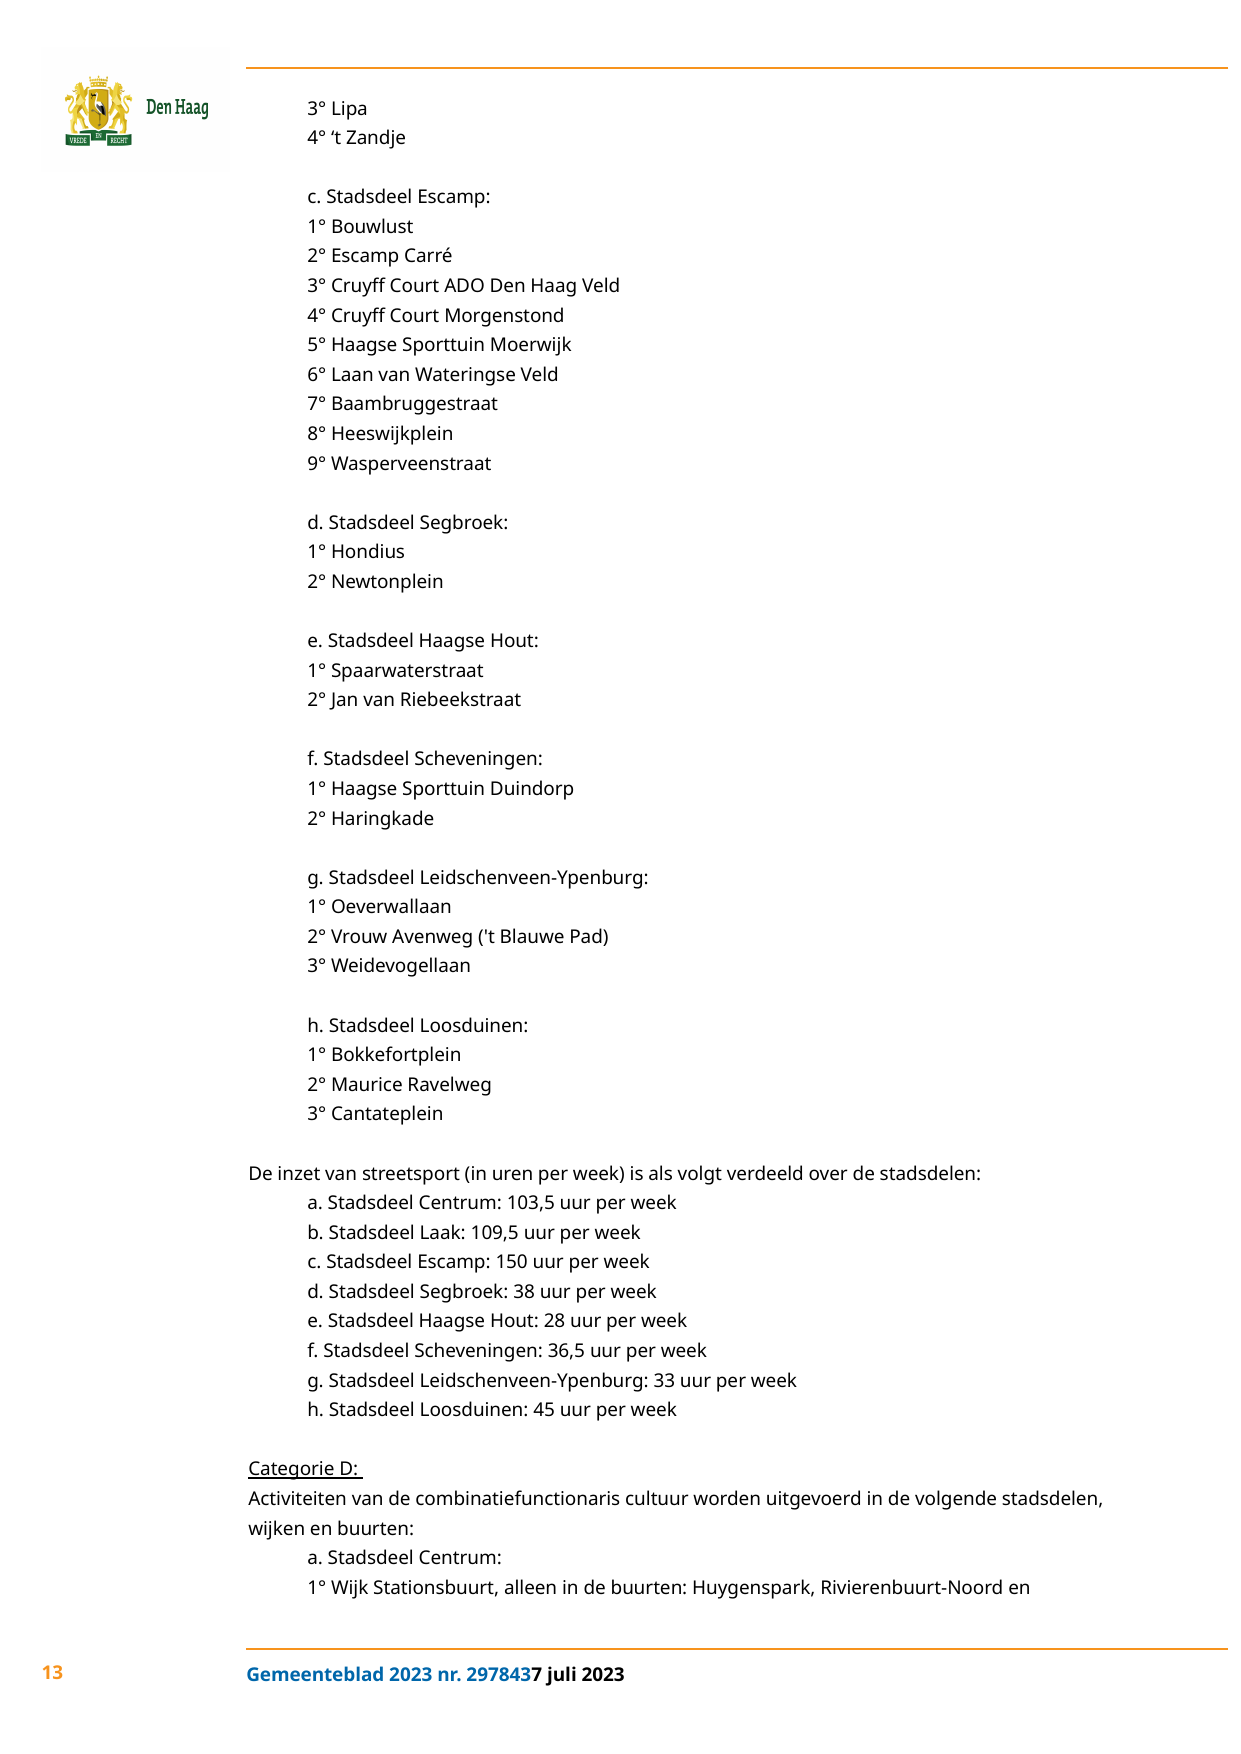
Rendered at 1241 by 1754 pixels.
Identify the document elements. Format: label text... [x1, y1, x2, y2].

list 1° Bokkefortplein [248, 1041, 1152, 1067]
list c. Stadsdeel Escamp: 150 uur per week [248, 1248, 1152, 1274]
list 2° Escamp Carré [248, 243, 1152, 268]
list 6° Laan van Wateringse Veld [248, 361, 1152, 387]
picture [41, 47, 231, 172]
list a. Stadsdeel Centrum: [248, 1544, 1152, 1570]
text Activiteiten van de combinatiefunctionaris cultuur worden uitgevoerd in de volgende stadsdelen, wijken en buurten: [248, 1485, 1152, 1541]
list 1° Bouwlust [248, 213, 1152, 239]
list d. Stadsdeel Segbroek: 38 uur per week [248, 1278, 1152, 1304]
list g. Stadsdeel Leidschenveen-Ypenburg: [248, 864, 1152, 890]
list 5° Haagse Sporttuin Moerwijk [248, 331, 1152, 357]
list h. Stadsdeel Loosduinen: [248, 1012, 1152, 1038]
list 4° ‘t Zandje [248, 124, 1152, 150]
text Categorie D: [248, 1456, 1152, 1481]
list g. Stadsdeel Leidschenveen-Ypenburg: 33 uur per week [248, 1367, 1152, 1393]
list 3° Cantateplein [248, 1101, 1152, 1126]
text De inzet van streetsport (in uren per week) is als volgt verdeeld over de stadsdelen: [248, 1160, 1152, 1186]
list e. Stadsdeel Haagse Hout: [248, 627, 1152, 653]
list 3° Weidevogellaan [248, 953, 1152, 978]
list 8° Heeswijkplein [248, 420, 1152, 446]
list b. Stadsdeel Laak: 109,5 uur per week [248, 1219, 1152, 1245]
list c. Stadsdeel Escamp: [248, 183, 1152, 209]
list 2° Maurice Ravelweg [248, 1071, 1152, 1097]
list 1° Hondius [248, 538, 1152, 564]
list 2° Jan van Riebeekstraat [248, 686, 1152, 712]
list 2° Haringkade [248, 805, 1152, 831]
list 3° Cruyff Court ADO Den Haag Veld [248, 272, 1152, 298]
list 2° Newtonplein [248, 568, 1152, 594]
list 1° Oeverwallaan [248, 893, 1152, 919]
list 7° Baambruggestraat [248, 391, 1152, 416]
list 2° Vrouw Avenweg ('t Blauwe Pad) [248, 923, 1152, 949]
list 4° Cruyff Court Morgenstond [248, 302, 1152, 328]
list f. Stadsdeel Scheveningen: [248, 746, 1152, 771]
list h. Stadsdeel Loosduinen: 45 uur per week [248, 1396, 1152, 1422]
list 1° Wijk Stationsbuurt, alleen in de buurten: Huygenspark, Rivierenbuurt-Noord en [248, 1574, 1152, 1600]
list a. Stadsdeel Centrum: 103,5 uur per week [248, 1189, 1152, 1215]
list 9° Wasperveenstraat [248, 450, 1152, 476]
list f. Stadsdeel Scheveningen: 36,5 uur per week [248, 1337, 1152, 1363]
list 1° Spaarwaterstraat [248, 657, 1152, 683]
list d. Stadsdeel Segbroek: [248, 509, 1152, 535]
list e. Stadsdeel Haagse Hout: 28 uur per week [248, 1308, 1152, 1333]
list 3° Lipa [248, 95, 1152, 121]
list 1° Haagse Sporttuin Duindorp [248, 775, 1152, 801]
